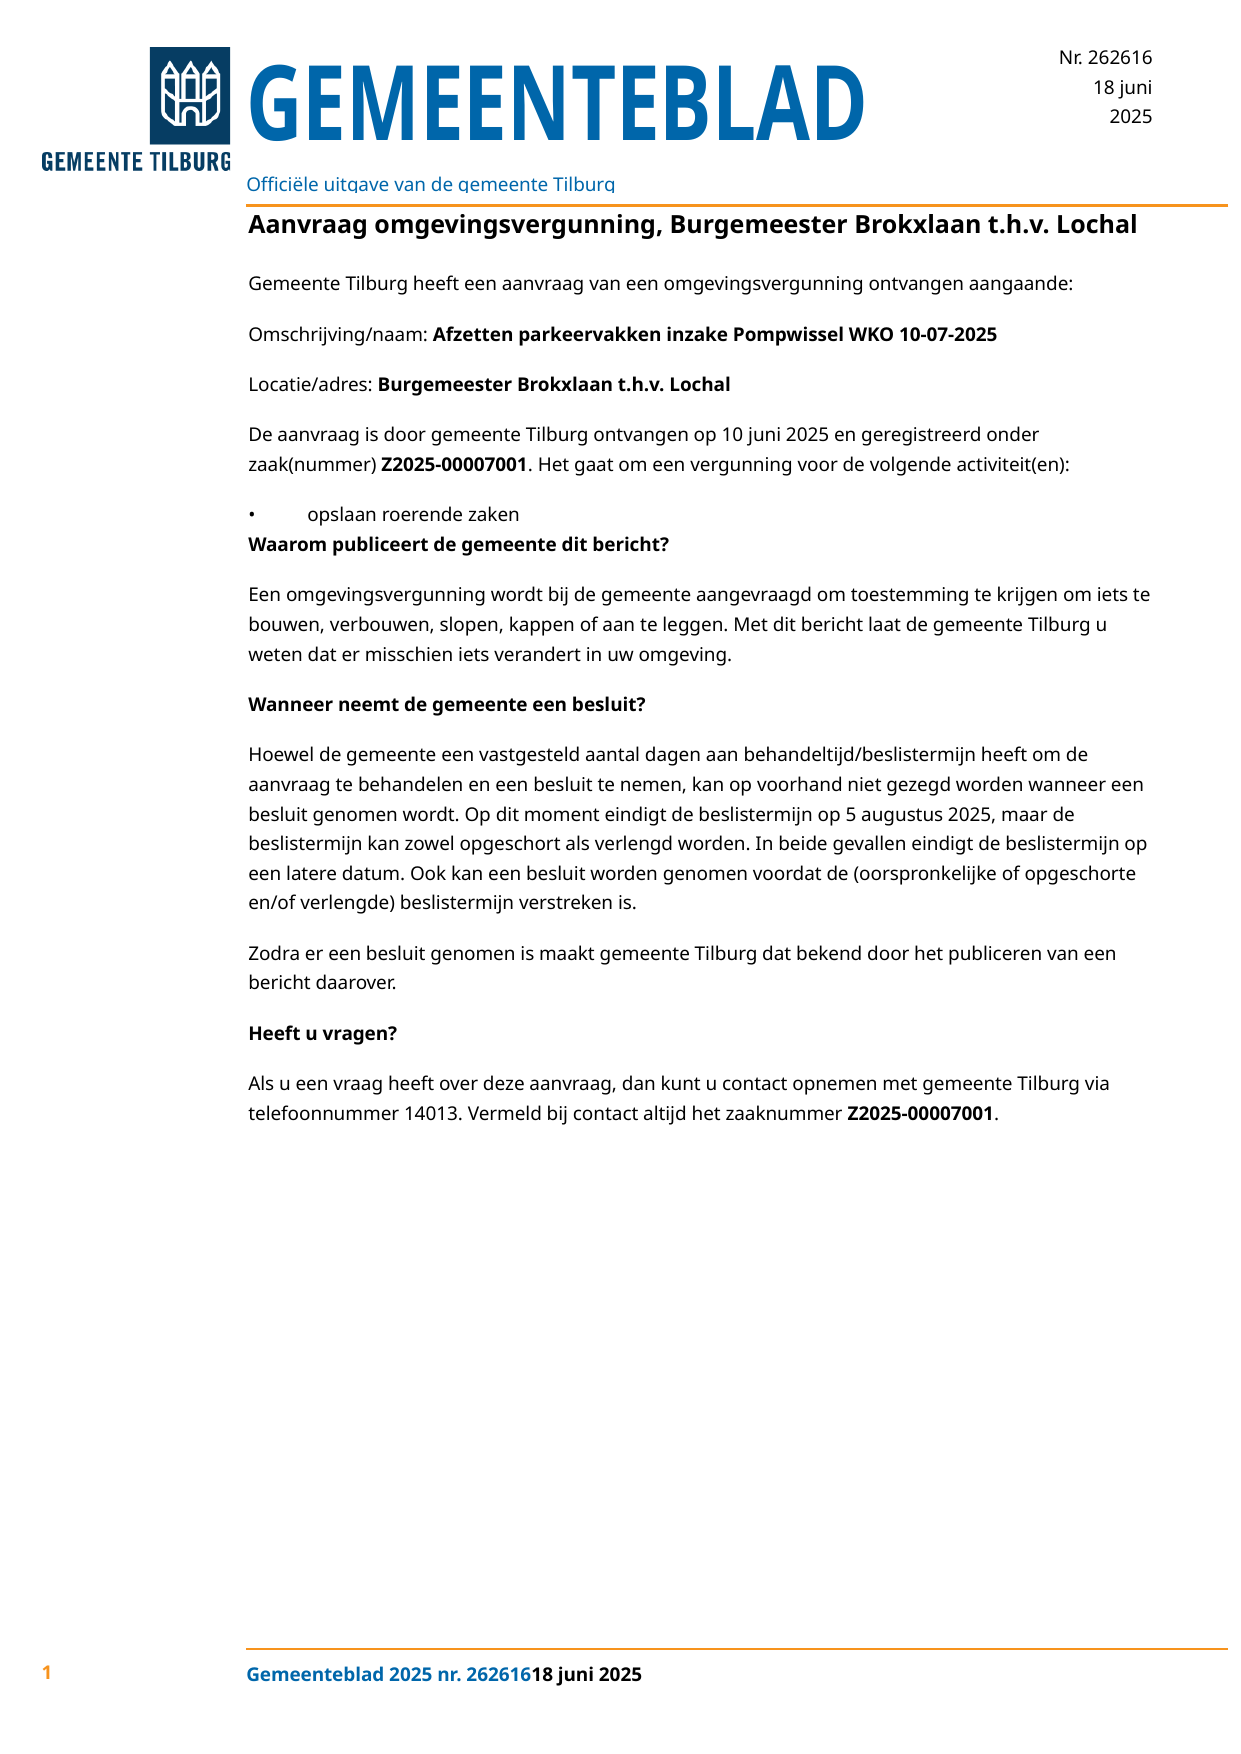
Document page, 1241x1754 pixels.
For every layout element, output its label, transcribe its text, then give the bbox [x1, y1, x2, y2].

text Waarom publiceert de gemeente dit bericht? [248, 531, 1152, 557]
text Omschrijving/naam: Afzetten parkeervakken inzake Pompwissel WKO 10-07-2025 [248, 321, 1152, 346]
text Wanneer neemt de gemeente een besluit? [248, 691, 1152, 717]
text Zodra er een besluit genomen is maakt gemeente Tilburg dat bekend door het publiceren van een bericht daarover. [248, 940, 1152, 995]
text Aanvraag omgevingsvergunning, Burgemeester Brokxlaan t.h.v. Lochal [248, 207, 1152, 241]
text De aanvraag is door gemeente Tilburg ontvangen op 10 juni 2025 en geregistreerd onder zaak(nummer) Z2025-00007001. Het gaat om een vergunning voor de volgende activiteit(en): [248, 422, 1152, 477]
text Gemeente Tilburg heeft een aanvraag van een omgevingsvergunning ontvangen aangaande: [248, 270, 1152, 296]
text Een omgevingsvergunning wordt bij de gemeente aangevraagd om toestemming te krijgen om iets te bouwen, verbouwen, slopen, kappen of aan te leggen. Met dit bericht laat de gemeente Tilburg u weten dat er misschien iets verandert in uw omgeving. [248, 582, 1152, 666]
text Als u een vraag heeft over deze aanvraag, dan kunt u contact opnemen met gemeente Tilburg via telefoonnummer 14013. Vermeld bij contact altijd het zaaknummer Z2025-00007001. [248, 1070, 1152, 1126]
list opslaan roerende zaken [248, 502, 1152, 527]
text Locatie/adres: Burgemeester Brokxlaan t.h.v. Lochal [248, 371, 1152, 397]
text Heeft u vragen? [248, 1020, 1152, 1046]
text Hoewel de gemeente een vastgesteld aantal dagen aan behandeltijd/beslistermijn heeft om de aanvraag te behandelen en een besluit te nemen, kan op voorhand niet gezegd worden wanneer een besluit genomen wordt. Op dit moment eindigt de beslistermijn op 5 augustus 2025, maar de beslistermijn kan zowel opgeschort als verlengd worden. In beide gevallen eindigt de beslistermijn op een latere datum. Ook kan een besluit worden genomen voordat de (oorspronkelijke of opgeschorte en/of verlengde) beslistermijn verstreken is. [248, 742, 1152, 915]
picture [41, 47, 231, 172]
